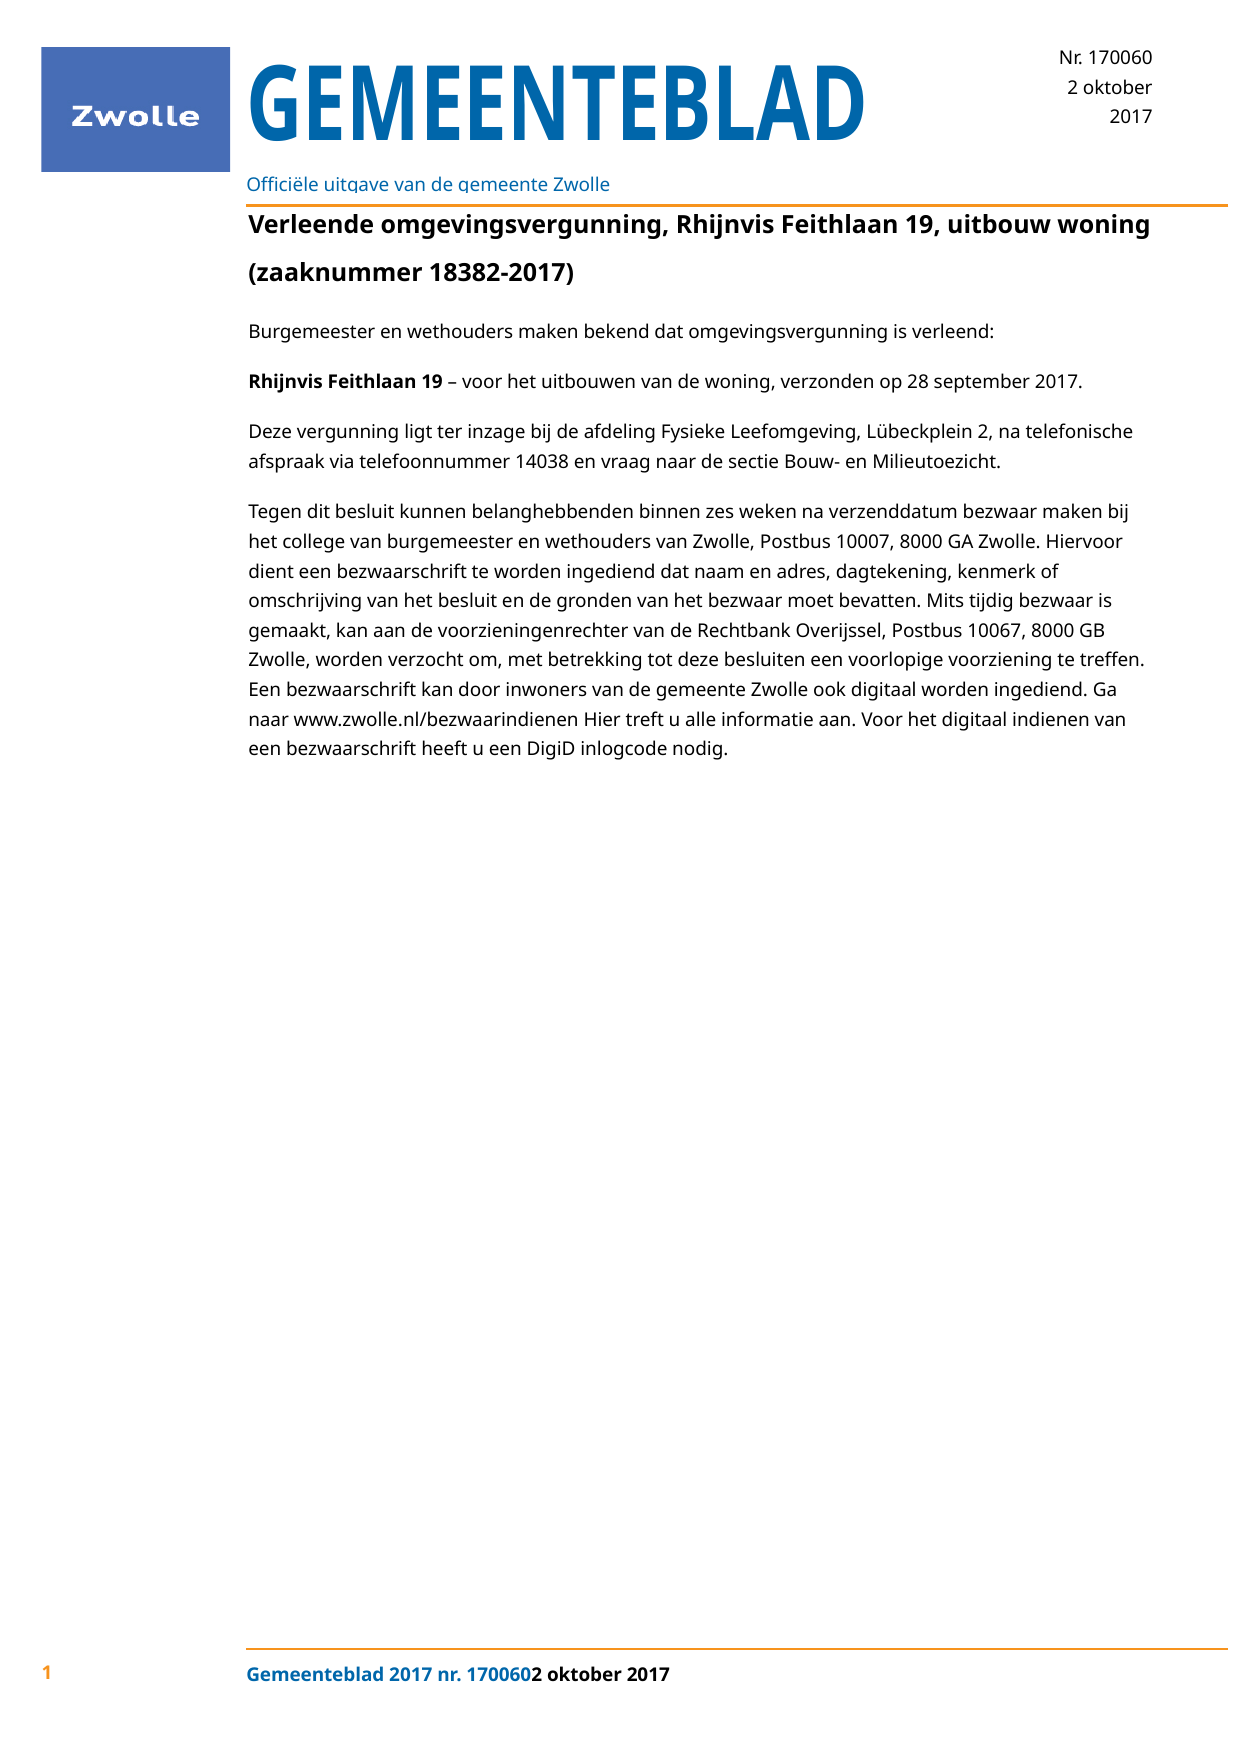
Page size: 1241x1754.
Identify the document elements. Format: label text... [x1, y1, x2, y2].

text Tegen dit besluit kunnen belanghebbenden binnen zes weken na verzenddatum bezwaar maken bij het college van burgemeester en wethouders van Zwolle, Postbus 10007, 8000 GA Zwolle. Hiervoor dient een bezwaarschrift te worden ingediend dat naam en adres, dagtekening, kenmerk of omschrijving van het besluit en de gronden van het bezwaar moet bevatten. Mits tijdig bezwaar is gemaakt, kan aan de voorzieningenrechter van de Rechtbank Overijssel, Postbus 10067, 8000 GB Zwolle, worden verzocht om, met betrekking tot deze besluiten een voorlopige voorziening te treffen. Een bezwaarschrift kan door inwoners van de gemeente Zwolle ook digitaal worden ingediend. Ga naar www.zwolle.nl/bezwaarindienen Hier treft u alle informatie aan. Voor het digitaal indienen van een bezwaarschrift heeft u een DigiD inlogcode nodig. [248, 499, 1152, 761]
text Verleende omgevingsvergunning, Rhijnvis Feithlaan 19, uitbouw woning (zaaknummer 18382-2017) [248, 207, 1152, 288]
text Rhijnvis Feithlaan 19 – voor het uitbouwen van de woning, verzonden op 28 september 2017. [248, 368, 1152, 394]
text Burgemeester en wethouders maken bekend dat omgevingsvergunning is verleend: [248, 318, 1152, 344]
picture [41, 47, 231, 172]
text Deze vergunning ligt ter inzage bij de afdeling Fysieke Leefomgeving, Lübeckplein 2, na telefonische afspraak via telefoonnummer 14038 en vraag naar de sectie Bouw- en Milieutoezicht. [248, 419, 1152, 474]
